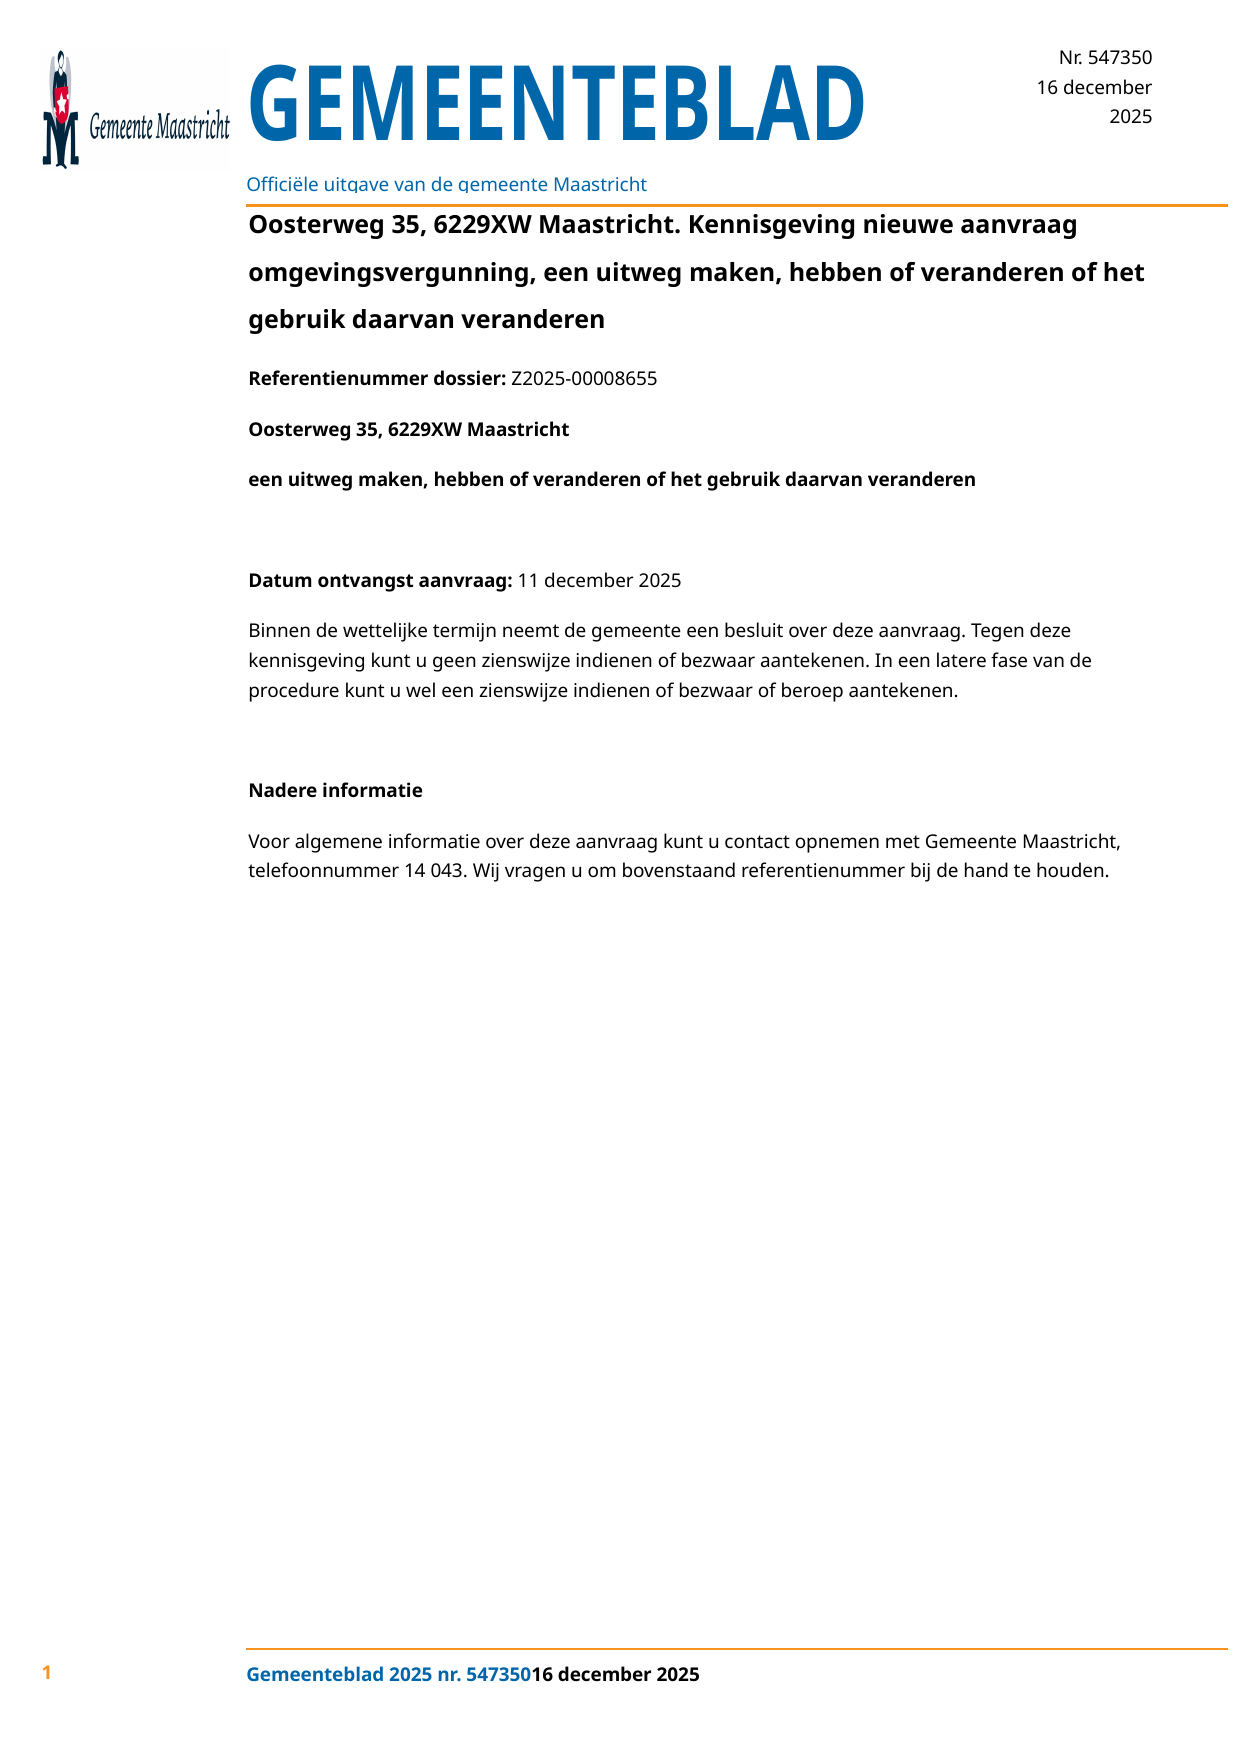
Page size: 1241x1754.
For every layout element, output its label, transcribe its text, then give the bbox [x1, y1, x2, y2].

text Datum ontvangst aanvraag: 11 december 2025 [248, 567, 1152, 593]
text Nadere informatie [248, 778, 1152, 803]
text een uitweg maken, hebben of veranderen of het gebruik daarvan veranderen [248, 466, 1152, 492]
text Referentienummer dossier: Z2025-00008655 [248, 366, 1152, 391]
text Binnen de wettelijke termijn neemt de gemeente een besluit over deze aanvraag. Tegen deze kennisgeving kunt u geen zienswijze indienen of bezwaar aantekenen. In een latere fase van de procedure kunt u wel een zienswijze indienen of bezwaar of beroep aantekenen. [248, 618, 1152, 702]
picture [41, 47, 231, 172]
text Oosterweg 35, 6229XW Maastricht. Kennisgeving nieuwe aanvraag omgevingsvergunning, een uitweg maken, hebben of veranderen of het gebruik daarvan veranderen [248, 207, 1152, 336]
text Voor algemene informatie over deze aanvraag kunt u contact opnemen met Gemeente Maastricht, telefoonnummer 14 043. Wij vragen u om bovenstaand referentienummer bij de hand te houden. [248, 828, 1152, 883]
text Oosterweg 35, 6229XW Maastricht [248, 416, 1152, 442]
